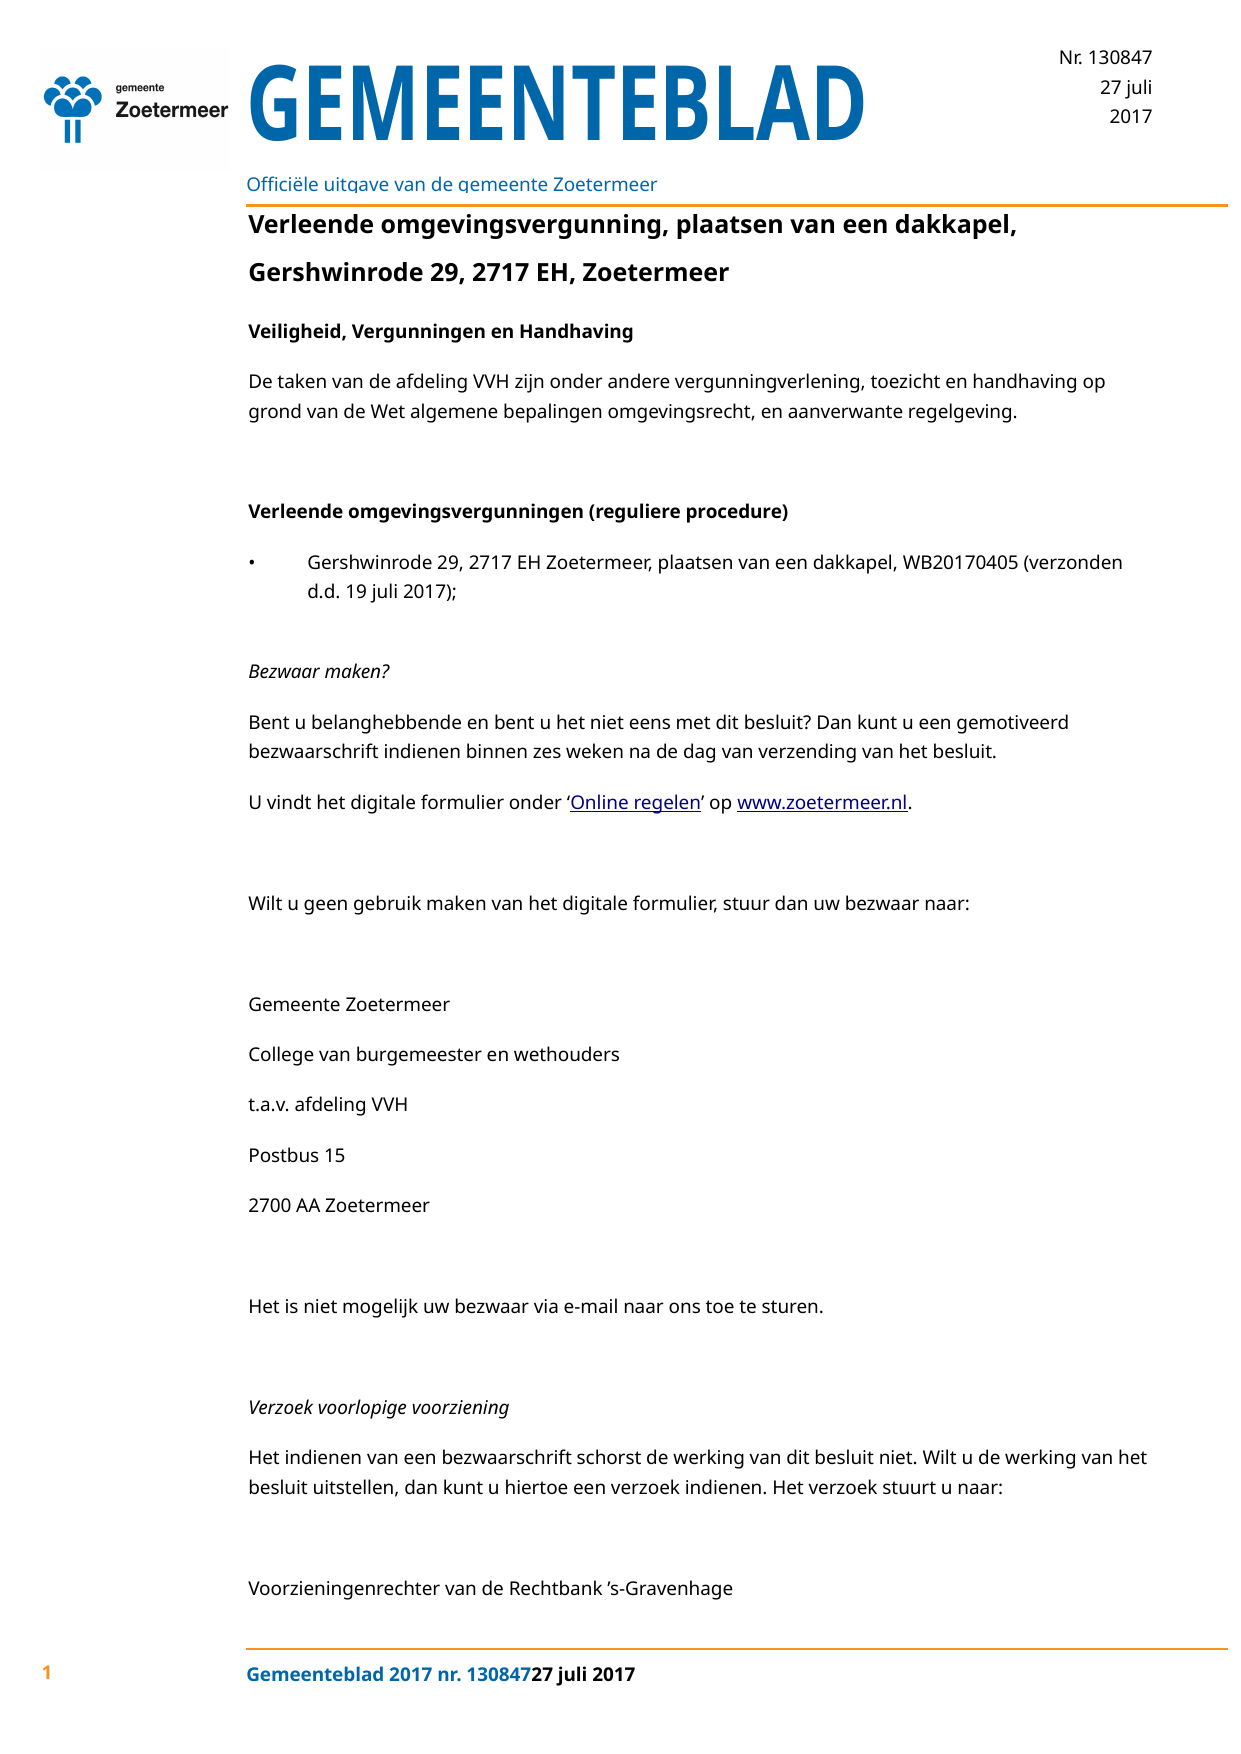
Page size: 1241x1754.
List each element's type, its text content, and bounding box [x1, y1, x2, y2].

text 2700 AA Zoetermeer [248, 1192, 1152, 1218]
text Verzoek voorlopige voorziening [248, 1394, 1152, 1420]
text Het is niet mogelijk uw bezwaar via e-mail naar ons toe te sturen. [248, 1293, 1152, 1319]
list Gershwinrode 29, 2717 EH Zoetermeer, plaatsen van een dakkapel, WB20170405 (verzonden d.d. 19 juli 2017); [248, 549, 1152, 604]
text U vindt het digitale formulier onder ‘Online regelen’ op www.zoetermeer.nl. [248, 789, 1152, 815]
text t.a.v. afdeling VVH [248, 1092, 1152, 1117]
text Verleende omgevingsvergunning, plaatsen van een dakkapel, Gershwinrode 29, 2717 EH, Zoetermeer [248, 207, 1152, 288]
text Wilt u geen gebruik maken van het digitale formulier, stuur dan uw bezwaar naar: [248, 890, 1152, 916]
text College van burgemeester en wethouders [248, 1041, 1152, 1067]
text Bezwaar maken? [248, 659, 1152, 684]
text De taken van de afdeling VVH zijn onder andere vergunningverlening, toezicht en handhaving op grond van de Wet algemene bepalingen omgevingsrecht, en aanverwante regelgeving. [248, 368, 1152, 424]
text Verleende omgevingsvergunningen (reguliere procedure) [248, 499, 1152, 524]
text Gemeente Zoetermeer [248, 991, 1152, 1017]
text Veiligheid, Vergunningen en Handhaving [248, 318, 1152, 344]
text Bent u belanghebbende en bent u het niet eens met dit besluit? Dan kunt u een gemotiveerd bezwaarschrift indienen binnen zes weken na de dag van verzending van het besluit. [248, 709, 1152, 764]
picture [41, 47, 231, 172]
text Postbus 15 [248, 1142, 1152, 1168]
text Het indienen van een bezwaarschrift schorst de werking van dit besluit niet. Wilt u de werking van het besluit uitstellen, dan kunt u hiertoe een verzoek indienen. Het verzoek stuurt u naar: [248, 1444, 1152, 1500]
text Voorzieningenrechter van de Rechtbank ’s-Gravenhage [248, 1575, 1152, 1601]
